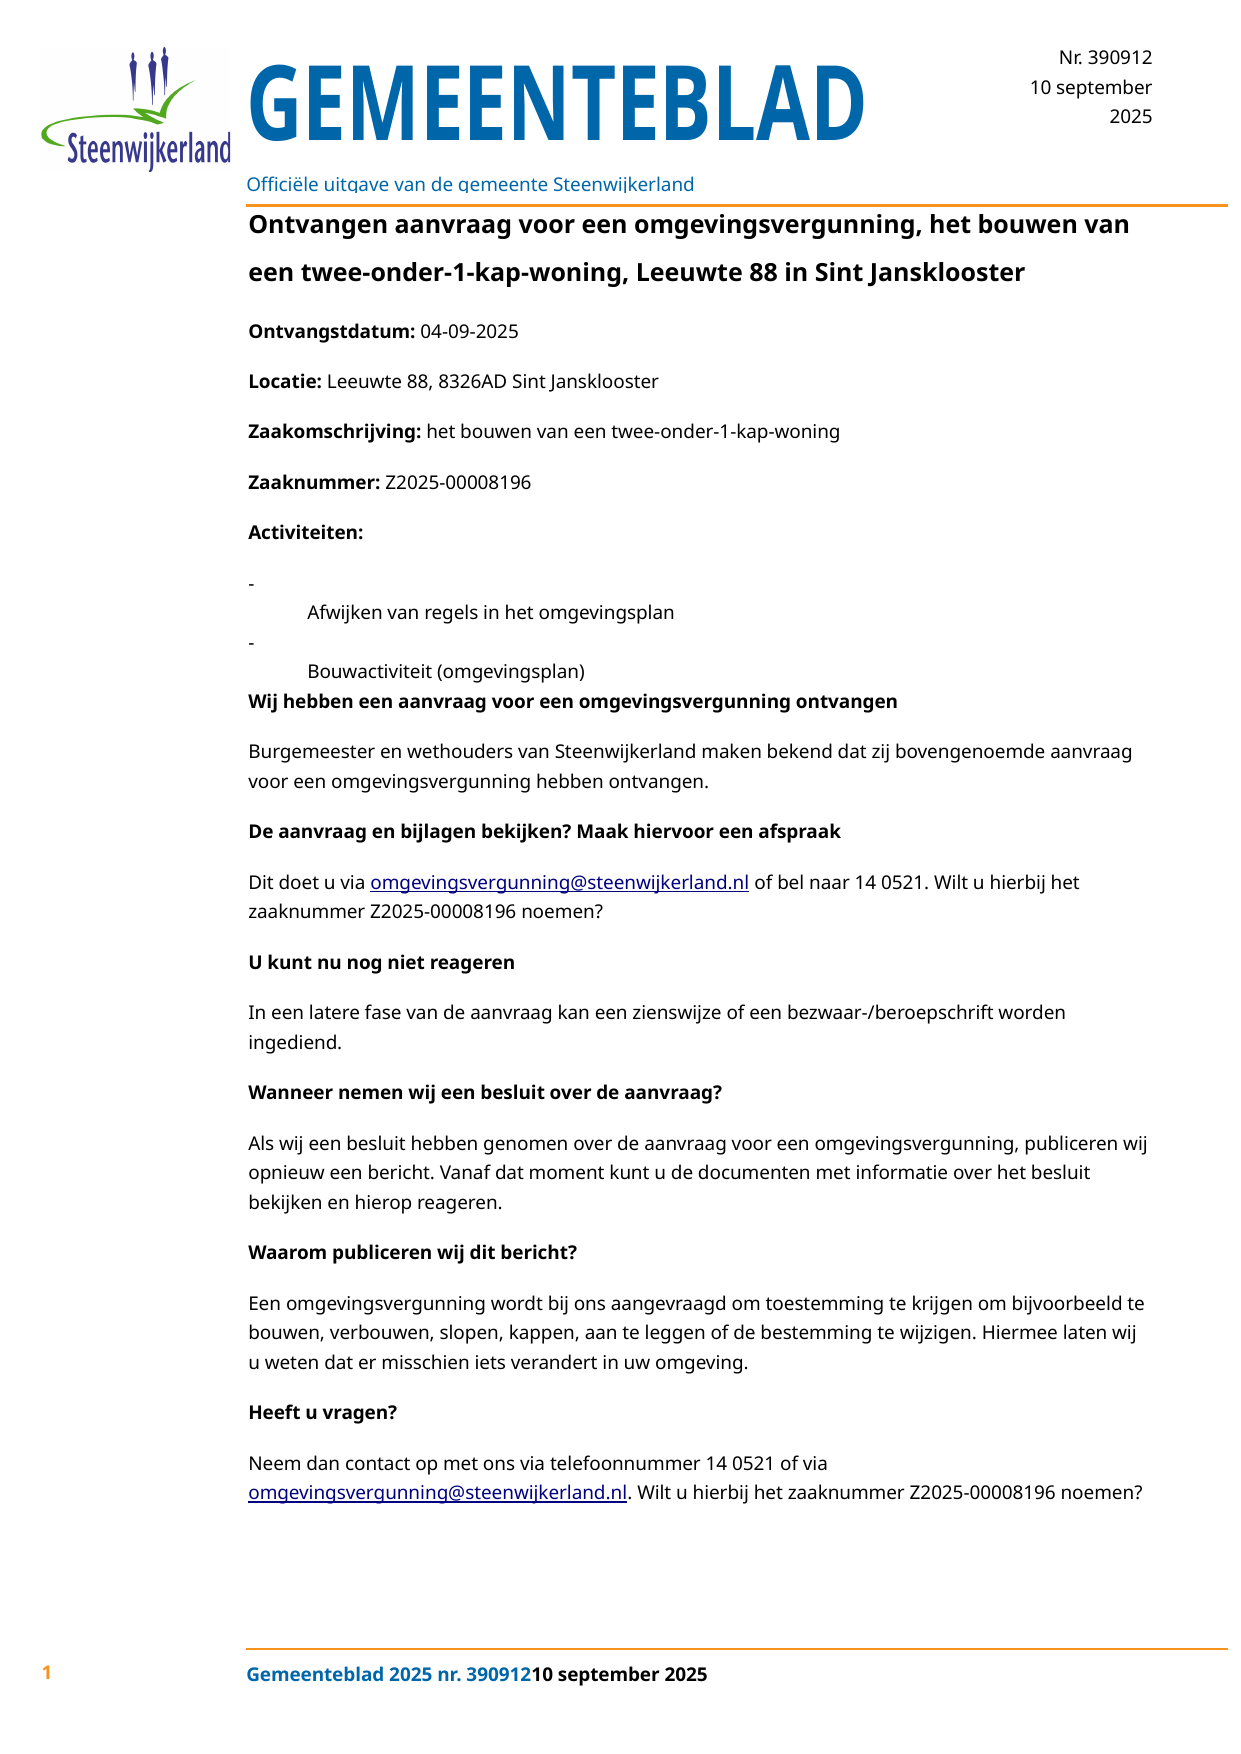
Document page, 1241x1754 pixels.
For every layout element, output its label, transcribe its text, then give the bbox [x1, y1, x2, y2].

text Wij hebben een aanvraag voor een omgevingsvergunning ontvangen [248, 688, 1152, 714]
text Waarom publiceren wij dit bericht? [248, 1239, 1152, 1265]
text Zaaknummer: Z2025-00008196 [248, 469, 1152, 495]
text Wanneer nemen wij een besluit over de aanvraag? [248, 1079, 1152, 1105]
text De aanvraag en bijlagen bekijken? Maak hiervoor een afspraak [248, 819, 1152, 844]
text Neem dan contact op met ons via telefoonnummer 14 0521 of via omgevingsvergunning@steenwijkerland.nl. Wilt u hierbij het zaaknummer Z2025-00008196 noemen? [248, 1450, 1152, 1505]
text Zaakomschrijving: het bouwen van een twee-onder-1-kap-woning [248, 419, 1152, 444]
list Bouwactiviteit (omgevingsplan) [248, 659, 1152, 684]
text Dit doet u via omgevingsvergunning@steenwijkerland.nl of bel naar 14 0521. Wilt u hierbij het zaaknummer Z2025-00008196 noemen? [248, 869, 1152, 924]
list Afwijken van regels in het omgevingsplan [248, 599, 1152, 625]
text Locatie: Leeuwte 88, 8326AD Sint Jansklooster [248, 368, 1152, 394]
text Een omgevingsvergunning wordt bij ons aangevraagd om toestemming te krijgen om bijvoorbeeld te bouwen, verbouwen, slopen, kappen, aan te leggen of de bestemming te wijzigen. Hiermee laten wij u weten dat er misschien iets verandert in uw omgeving. [248, 1290, 1152, 1375]
text In een latere fase van de aanvraag kan een zienswijze of een bezwaar-/beroepschrift worden ingediend. [248, 999, 1152, 1055]
text U kunt nu nog niet reageren [248, 949, 1152, 975]
text Als wij een besluit hebben genomen over de aanvraag voor een omgevingsvergunning, publiceren wij opnieuw een bericht. Vanaf dat moment kunt u de documenten met informatie over het besluit bekijken en hierop reageren. [248, 1130, 1152, 1215]
picture [41, 47, 231, 172]
text Ontvangstdatum: 04-09-2025 [248, 318, 1152, 344]
text Activiteiten: [248, 519, 1152, 545]
text Heeft u vragen? [248, 1399, 1152, 1425]
text Burgemeester en wethouders van Steenwijkerland maken bekend dat zij bovengenoemde aanvraag voor een omgevingsvergunning hebben ontvangen. [248, 739, 1152, 794]
text Ontvangen aanvraag voor een omgevingsvergunning, het bouwen van een twee-onder-1-kap-woning, Leeuwte 88 in Sint Jansklooster [248, 207, 1152, 288]
